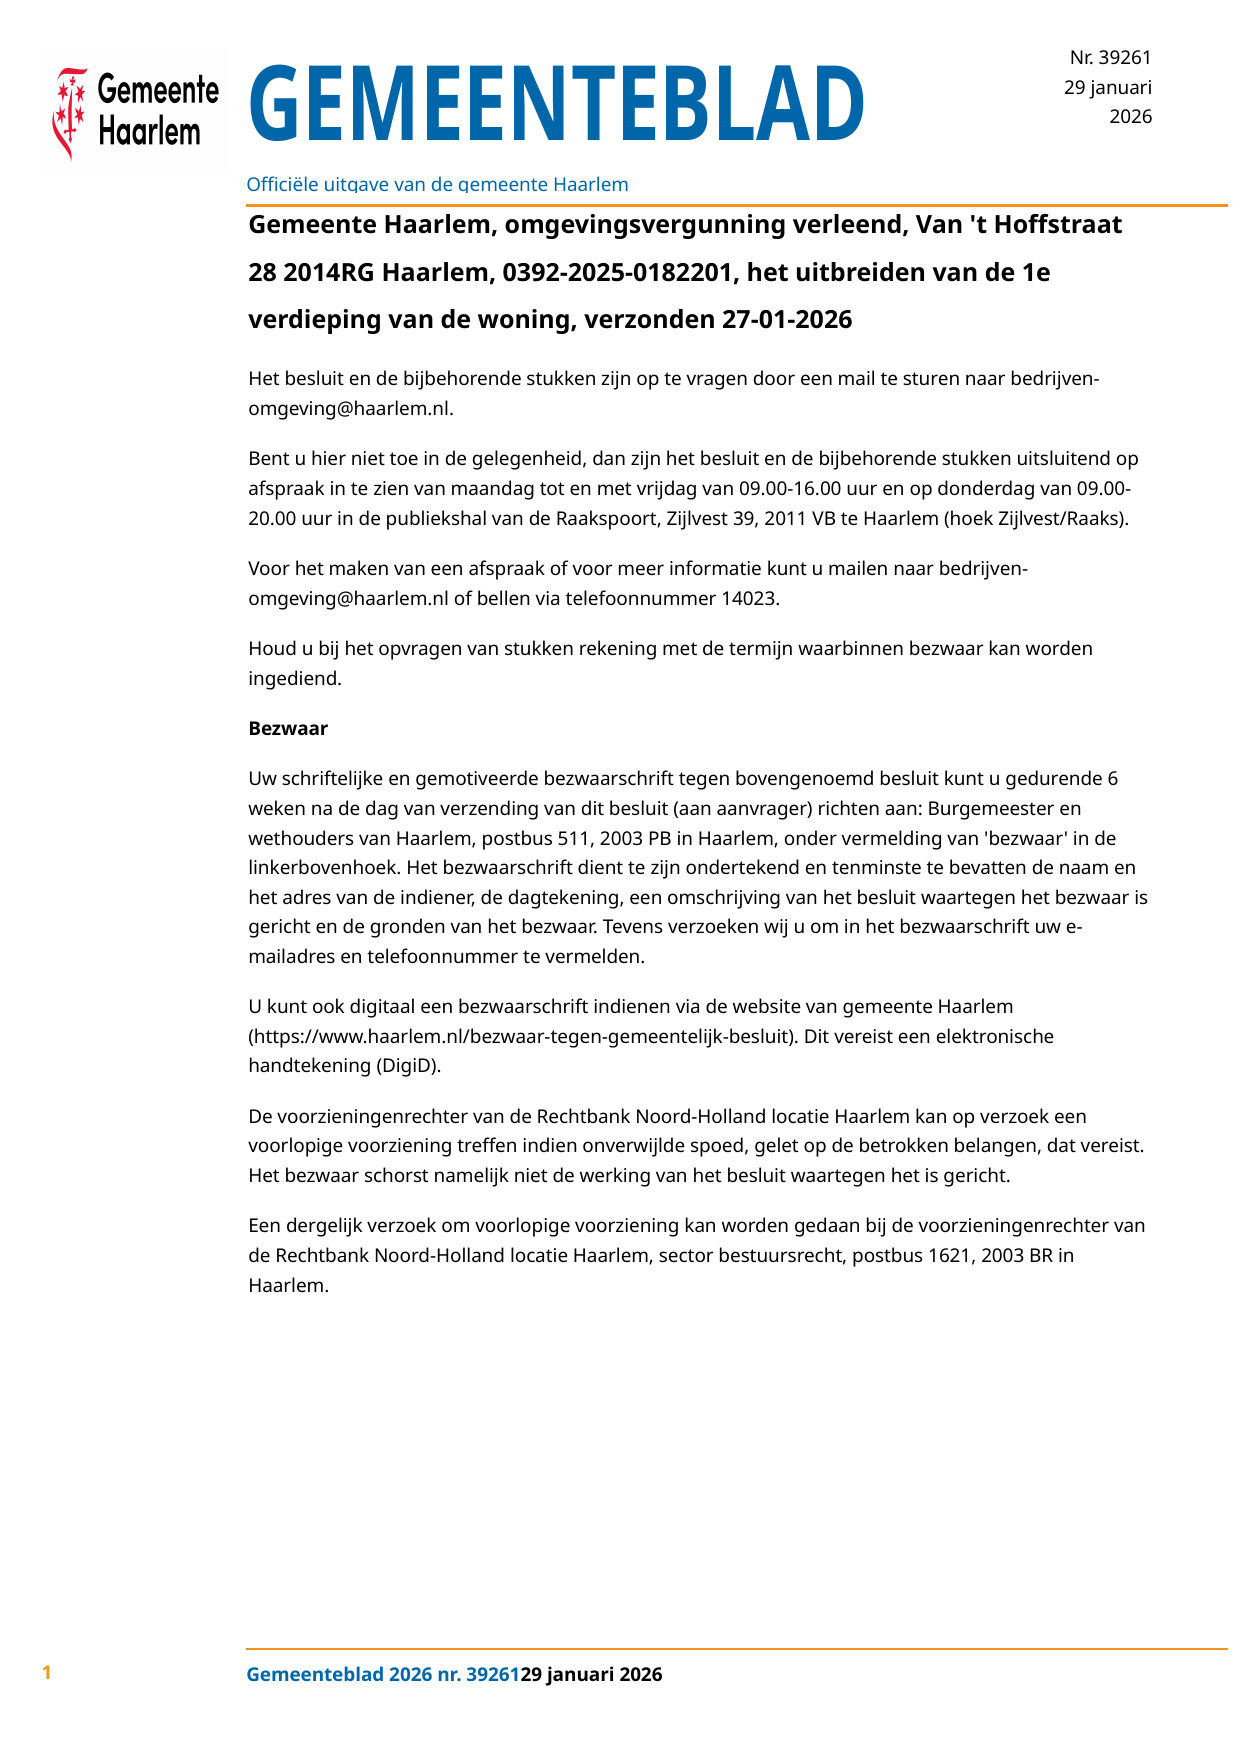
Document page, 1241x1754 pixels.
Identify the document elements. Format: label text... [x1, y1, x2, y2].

text Uw schriftelijke en gemotiveerde bezwaarschrift tegen bovengenoemd besluit kunt u gedurende 6 weken na de dag van verzending van dit besluit (aan aanvrager) richten aan: Burgemeester en wethouders van Haarlem, postbus 511, 2003 PB in Haarlem, onder vermelding van 'bezwaar' in de linkerbovenhoek. Het bezwaarschrift dient te zijn ondertekend en tenminste te bevatten de naam en het adres van de indiener, de dagtekening, een omschrijving van het besluit waartegen het bezwaar is gericht en de gronden van het bezwaar. Tevens verzoeken wij u om in het bezwaarschrift uw e-mailadres en telefoonnummer te vermelden. [248, 766, 1152, 969]
text Voor het maken van een afspraak of voor meer informatie kunt u mailen naar bedrijven-omgeving@haarlem.nl of bellen via telefoonnummer 14023. [248, 555, 1152, 610]
text De voorzieningenrechter van de Rechtbank Noord-Holland locatie Haarlem kan op verzoek een voorlopige voorziening treffen indien onverwijlde spoed, gelet op de betrokken belangen, dat vereist. Het bezwaar schorst namelijk niet de werking van het besluit waartegen het is gericht. [248, 1103, 1152, 1188]
text Het besluit en de bijbehorende stukken zijn op te vragen door een mail te sturen naar bedrijven-omgeving@haarlem.nl. [248, 366, 1152, 421]
text Bezwaar [248, 715, 1152, 741]
text Houd u bij het opvragen van stukken rekening met de termijn waarbinnen bezwaar kan worden ingediend. [248, 635, 1152, 690]
picture [41, 47, 231, 172]
text Een dergelijk verzoek om voorlopige voorziening kan worden gedaan bij de voorzieningenrechter van de Rechtbank Noord-Holland locatie Haarlem, sector bestuursrecht, postbus 1621, 2003 BR in Haarlem. [248, 1213, 1152, 1297]
text U kunt ook digitaal een bezwaarschrift indienen via de website van gemeente Haarlem (https://www.haarlem.nl/bezwaar-tegen-gemeentelijk-besluit). Dit vereist een elektronische handtekening (DigiD). [248, 993, 1152, 1078]
text Gemeente Haarlem, omgevingsvergunning verleend, Van 't Hoffstraat 28 2014RG Haarlem, 0392-2025-0182201, het uitbreiden van de 1e verdieping van de woning, verzonden 27-01-2026 [248, 207, 1152, 336]
text Bent u hier niet toe in de gelegenheid, dan zijn het besluit en de bijbehorende stukken uitsluitend op afspraak in te zien van maandag tot en met vrijdag van 09.00-16.00 uur en op donderdag van 09.00-20.00 uur in de publiekshal van de Raakspoort, Zijlvest 39, 2011 VB te Haarlem (hoek Zijlvest/Raaks). [248, 446, 1152, 530]
